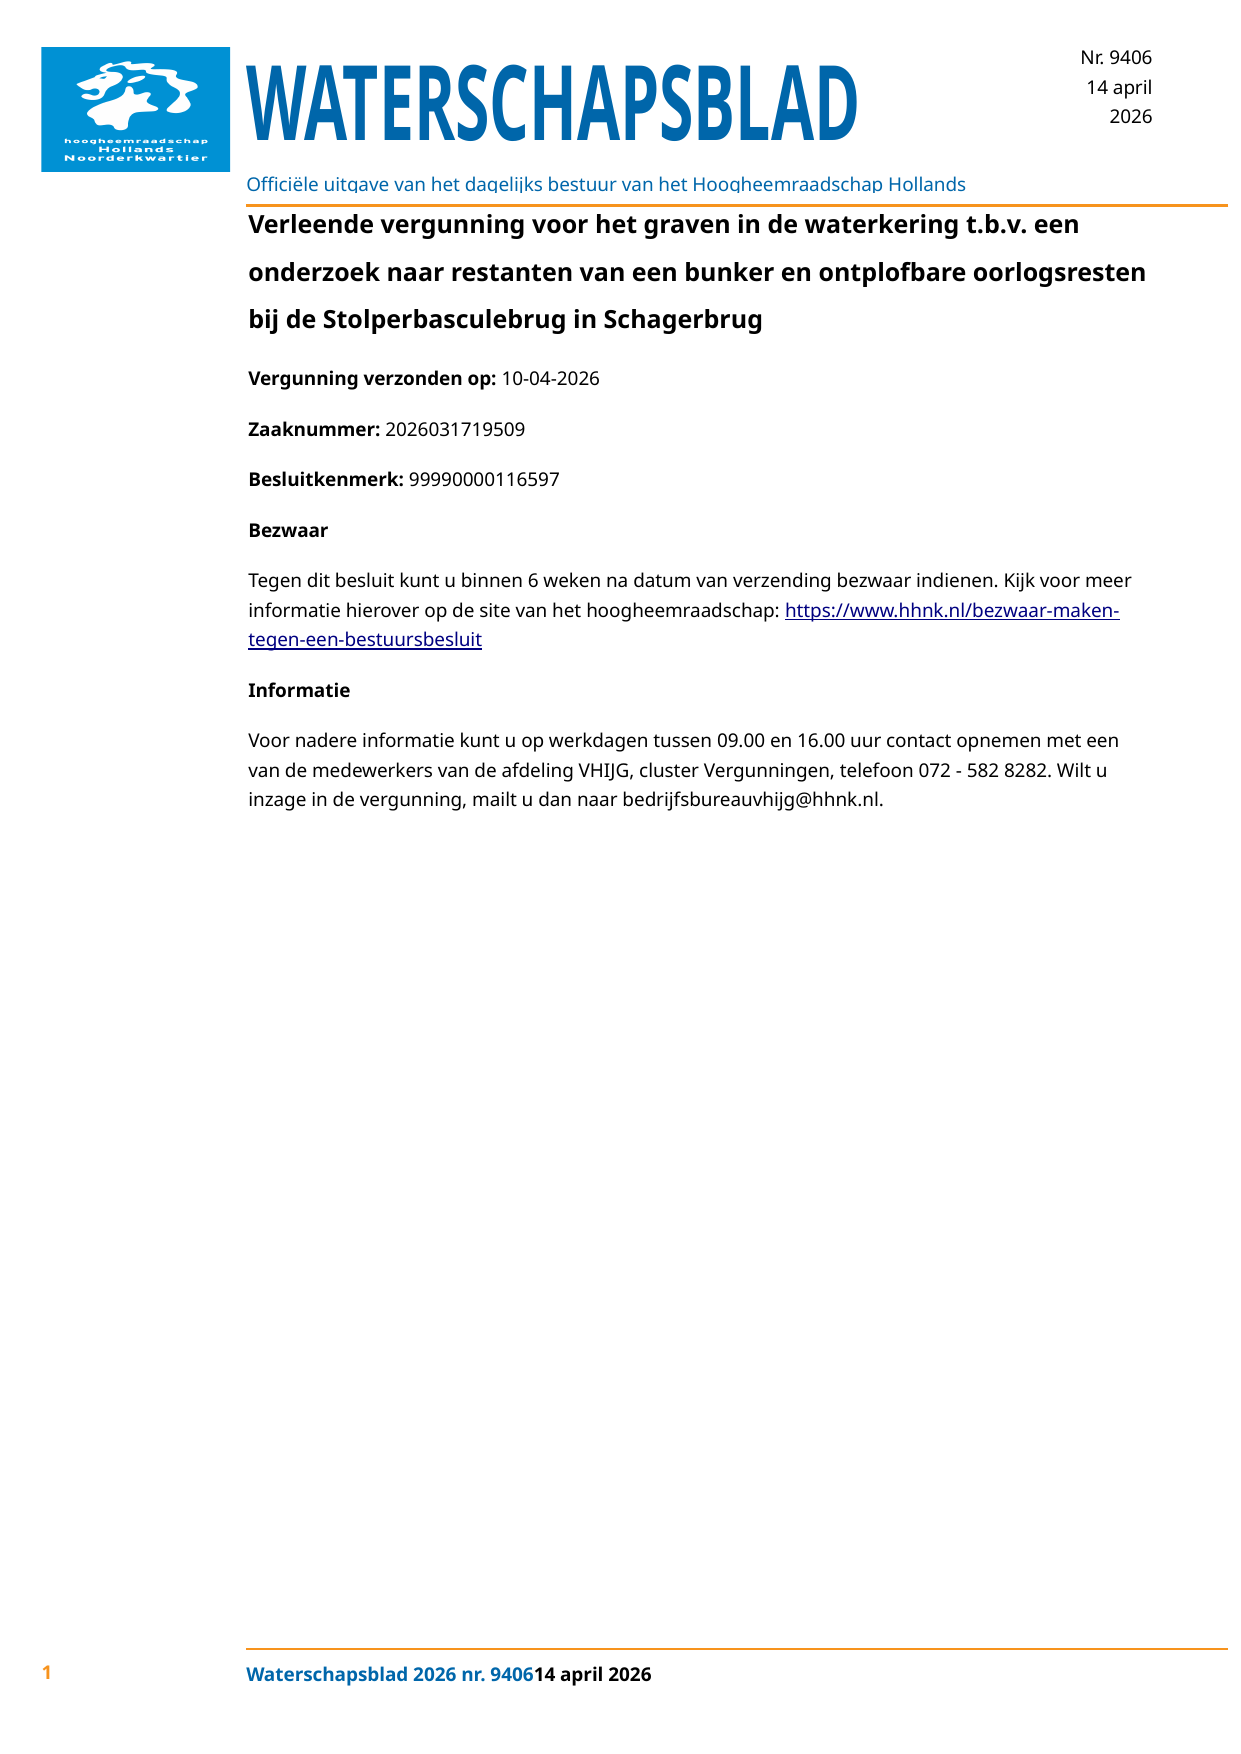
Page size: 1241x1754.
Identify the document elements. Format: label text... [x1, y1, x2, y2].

picture [118, 62, 197, 112]
text Tegen dit besluit kunt u binnen 6 weken na datum van verzending bezwaar indienen. Kijk voor meer informatie hierover op de site van het hoogheemraadschap: https://www.hhnk.nl/bezwaar-maken-tegen-een-bestuursbesluit [248, 567, 1152, 652]
text Besluitkenmerk: 99990000116597 [248, 466, 1152, 492]
picture [129, 76, 144, 82]
text Verleende vergunning voor het graven in de waterkering t.b.v. een onderzoek naar restanten van een bunker en ontplofbare oorlogsresten bij de Stolperbasculebrug in Schagerbrug [248, 207, 1152, 336]
picture [88, 87, 157, 130]
text Bezwaar [248, 517, 1152, 542]
text Voor nadere informatie kunt u op werkdagen tussen 09.00 en 16.00 uur contact opnemen met een van de medewerkers van de afdeling VHIJG, cluster Vergunningen, telefoon 072 - 582 8282. Wilt u inzage in de vergunning, mailt u dan naar bedrijfsbureauvhijg@hhnk.nl. [248, 727, 1152, 812]
text Vergunning verzonden op: 10-04-2026 [248, 366, 1152, 391]
text Informatie [248, 677, 1152, 702]
text Zaaknummer: 2026031719509 [248, 416, 1152, 442]
picture [78, 64, 122, 99]
